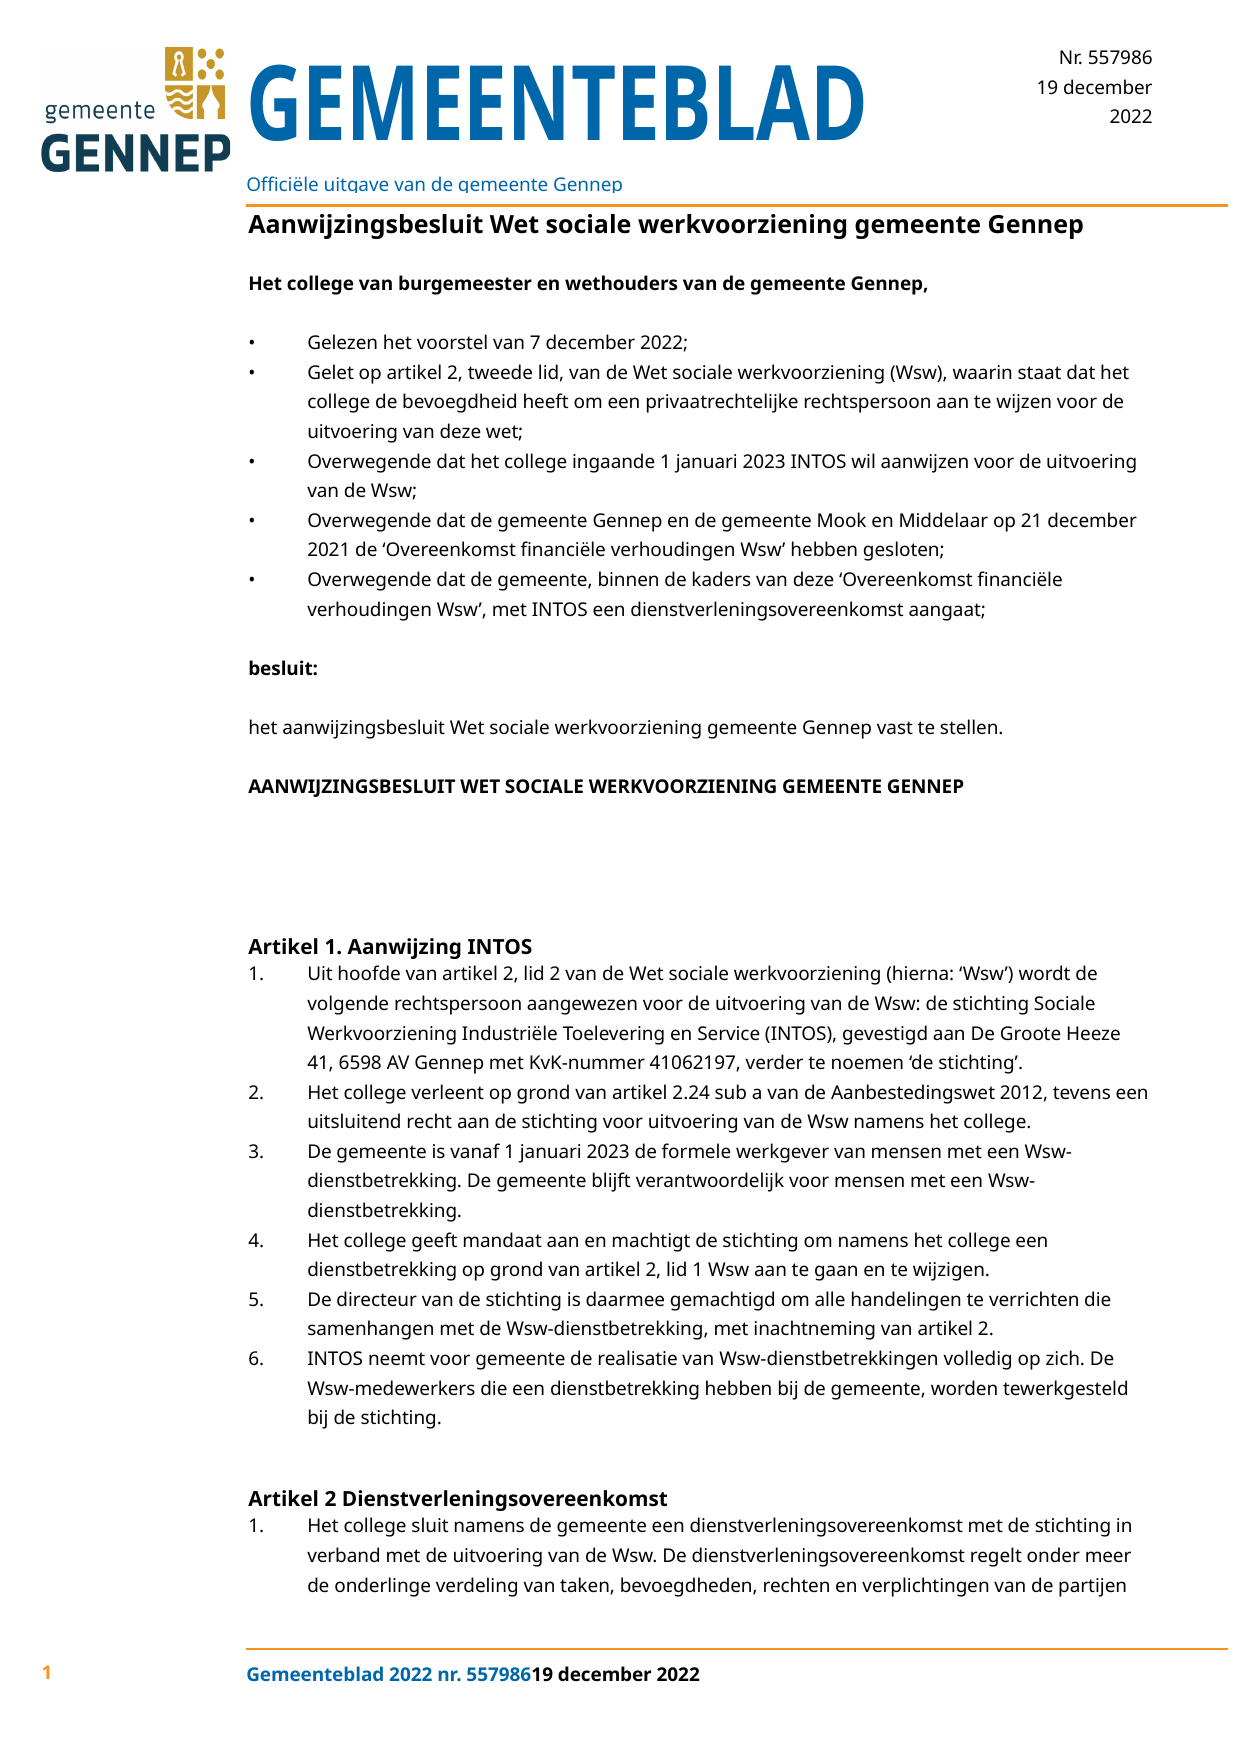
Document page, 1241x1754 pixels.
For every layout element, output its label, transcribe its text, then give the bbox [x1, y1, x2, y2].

text Het college van burgemeester en wethouders van de gemeente Gennep, [248, 270, 1152, 296]
list Het college sluit namens de gemeente een dienstverleningsovereenkomst met de stichting in verband met de uitvoering van de Wsw. De dienstverleningsovereenkomst regelt onder meer de onderlinge verdeling van taken, bevoegdheden, rechten en verplichtingen van de partijen [248, 1513, 1152, 1598]
list Uit hoofde van artikel 2, lid 2 van de Wet sociale werkvoorziening (hierna: ‘Wsw’) wordt de volgende rechtspersoon aangewezen voor de uitvoering van de Wsw: de stichting Sociale Werkvoorziening Industriële Toelevering en Service (INTOS), gevestigd aan De Groote Heeze 41, 6598 AV Gennep met KvK-nummer 41062197, verder te noemen ‘de stichting’. [248, 961, 1152, 1075]
list De gemeente is vanaf 1 januari 2023 de formele werkgever van mensen met een Wsw-dienstbetrekking. De gemeente blijft verantwoordelijk voor mensen met een Wsw-dienstbetrekking. [248, 1138, 1152, 1223]
list INTOS neemt voor gemeente de realisatie van Wsw-dienstbetrekkingen volledig op zich. De Wsw-medewerkers die een dienstbetrekking hebben bij de gemeente, worden tewerkgesteld bij de stichting. [248, 1345, 1152, 1430]
picture [41, 47, 231, 172]
text Artikel 2 Dienstverleningsovereenkomst [248, 1484, 1152, 1513]
list Overwegende dat het college ingaande 1 januari 2023 INTOS wil aanwijzen voor de uitvoering van de Wsw; [248, 448, 1152, 503]
list Gelet op artikel 2, tweede lid, van de Wet sociale werkvoorziening (Wsw), waarin staat dat het college de bevoegdheid heeft om een privaatrechtelijke rechtspersoon aan te wijzen voor de uitvoering van deze wet; [248, 359, 1152, 444]
list Het college verleent op grond van artikel 2.24 sub a van de Aanbestedingswet 2012, tevens een uitsluitend recht aan de stichting voor uitvoering van de Wsw namens het college. [248, 1079, 1152, 1134]
list Het college geeft mandaat aan en machtigt de stichting om namens het college een dienstbetrekking op grond van artikel 2, lid 1 Wsw aan te gaan en te wijzigen. [248, 1227, 1152, 1282]
list De directeur van de stichting is daarmee gemachtigd om alle handelingen te verrichten die samenhangen met de Wsw-dienstbetrekking, met inachtneming van artikel 2. [248, 1286, 1152, 1341]
text Artikel 1. Aanwijzing INTOS [248, 932, 1152, 961]
list Overwegende dat de gemeente, binnen de kaders van deze ‘Overeenkomst financiële verhoudingen Wsw’, met INTOS een dienstverleningsovereenkomst aangaat; [248, 566, 1152, 621]
text AANWIJZINGSBESLUIT WET SOCIALE WERKVOORZIENING GEMEENTE GENNEP [248, 773, 1152, 799]
list Overwegende dat de gemeente Gennep en de gemeente Mook en Middelaar op 21 december 2021 de ‘Overeenkomst financiële verhoudingen Wsw’ hebben gesloten; [248, 507, 1152, 562]
text besluit: [248, 655, 1152, 681]
text het aanwijzingsbesluit Wet sociale werkvoorziening gemeente Gennep vast te stellen. [248, 714, 1152, 740]
text Aanwijzingsbesluit Wet sociale werkvoorziening gemeente Gennep [248, 207, 1152, 241]
list Gelezen het voorstel van 7 december 2022; [248, 329, 1152, 355]
